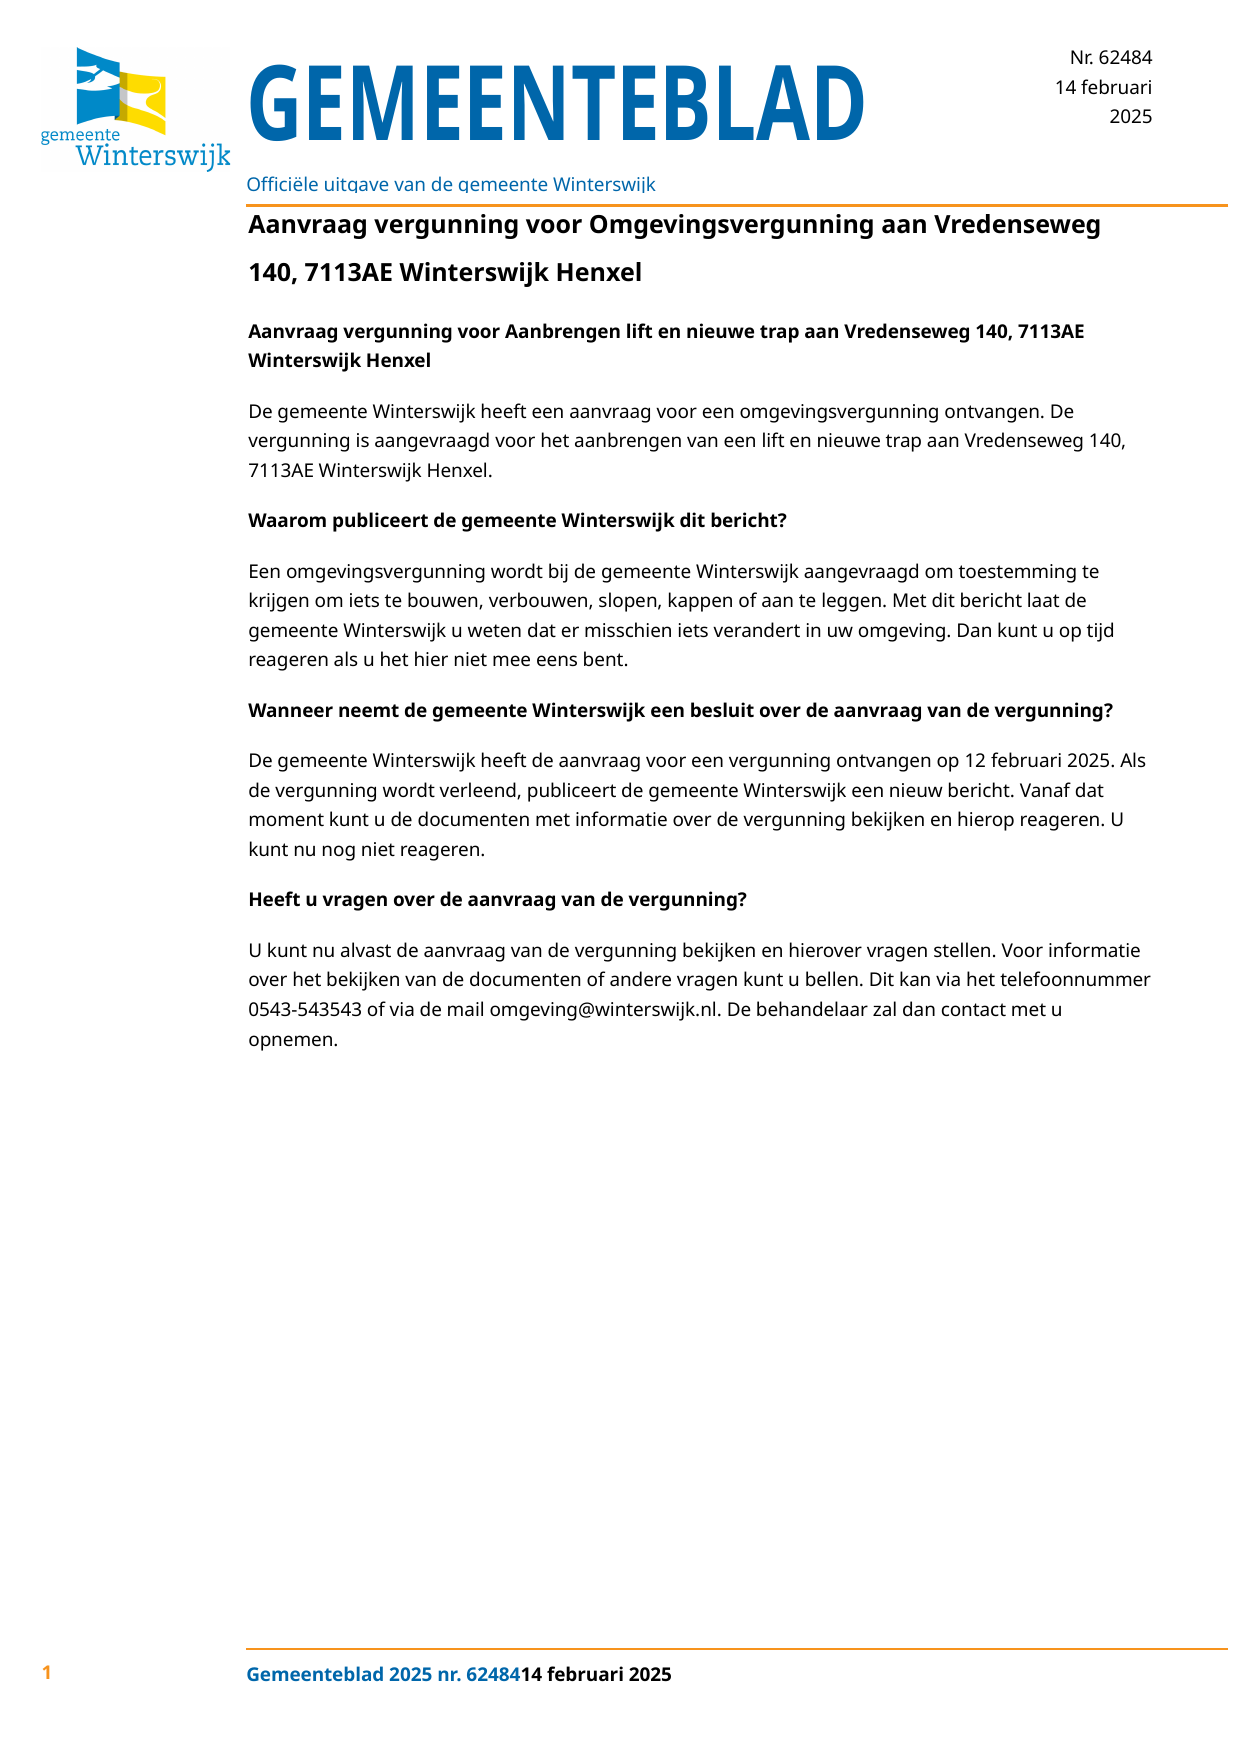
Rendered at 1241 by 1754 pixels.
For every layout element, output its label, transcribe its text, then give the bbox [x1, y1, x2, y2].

text Heeft u vragen over de aanvraag van de vergunning? [248, 887, 1152, 912]
text De gemeente Winterswijk heeft een aanvraag voor een omgevingsvergunning ontvangen. De vergunning is aangevraagd voor het aanbrengen van een lift en nieuwe trap aan Vredenseweg 140, 7113AE Winterswijk Henxel. [248, 398, 1152, 483]
text Aanvraag vergunning voor Omgevingsvergunning aan Vredenseweg 140, 7113AE Winterswijk Henxel [248, 207, 1152, 288]
picture [41, 47, 231, 172]
picture [225, 153, 231, 162]
text De gemeente Winterswijk heeft de aanvraag voor een vergunning ontvangen op 12 februari 2025. Als de vergunning wordt verleend, publiceert de gemeente Winterswijk een nieuw bericht. Vanaf dat moment kunt u de documenten met informatie over de vergunning bekijken en hierop reageren. U kunt nu nog niet reageren. [248, 747, 1152, 862]
text Aanvraag vergunning voor Aanbrengen lift en nieuwe trap aan Vredenseweg 140, 7113AE Winterswijk Henxel [248, 318, 1152, 373]
text Een omgevingsvergunning wordt bij de gemeente Winterswijk aangevraagd om toestemming te krijgen om iets te bouwen, verbouwen, slopen, kappen of aan te leggen. Met dit bericht laat de gemeente Winterswijk u weten dat er misschien iets verandert in uw omgeving. Dan kunt u op tijd reageren als u het hier niet mee eens bent. [248, 558, 1152, 672]
text Waarom publiceert de gemeente Winterswijk dit bericht? [248, 507, 1152, 533]
text U kunt nu alvast de aanvraag van de vergunning bekijken en hierover vragen stellen. Voor informatie over het bekijken van de documenten of andere vragen kunt u bellen. Dit kan via het telefoonnummer 0543-543543 of via de mail omgeving@winterswijk.nl. De behandelaar zal dan contact met u opnemen. [248, 937, 1152, 1052]
text Wanneer neemt de gemeente Winterswijk een besluit over de aanvraag van de vergunning? [248, 697, 1152, 723]
